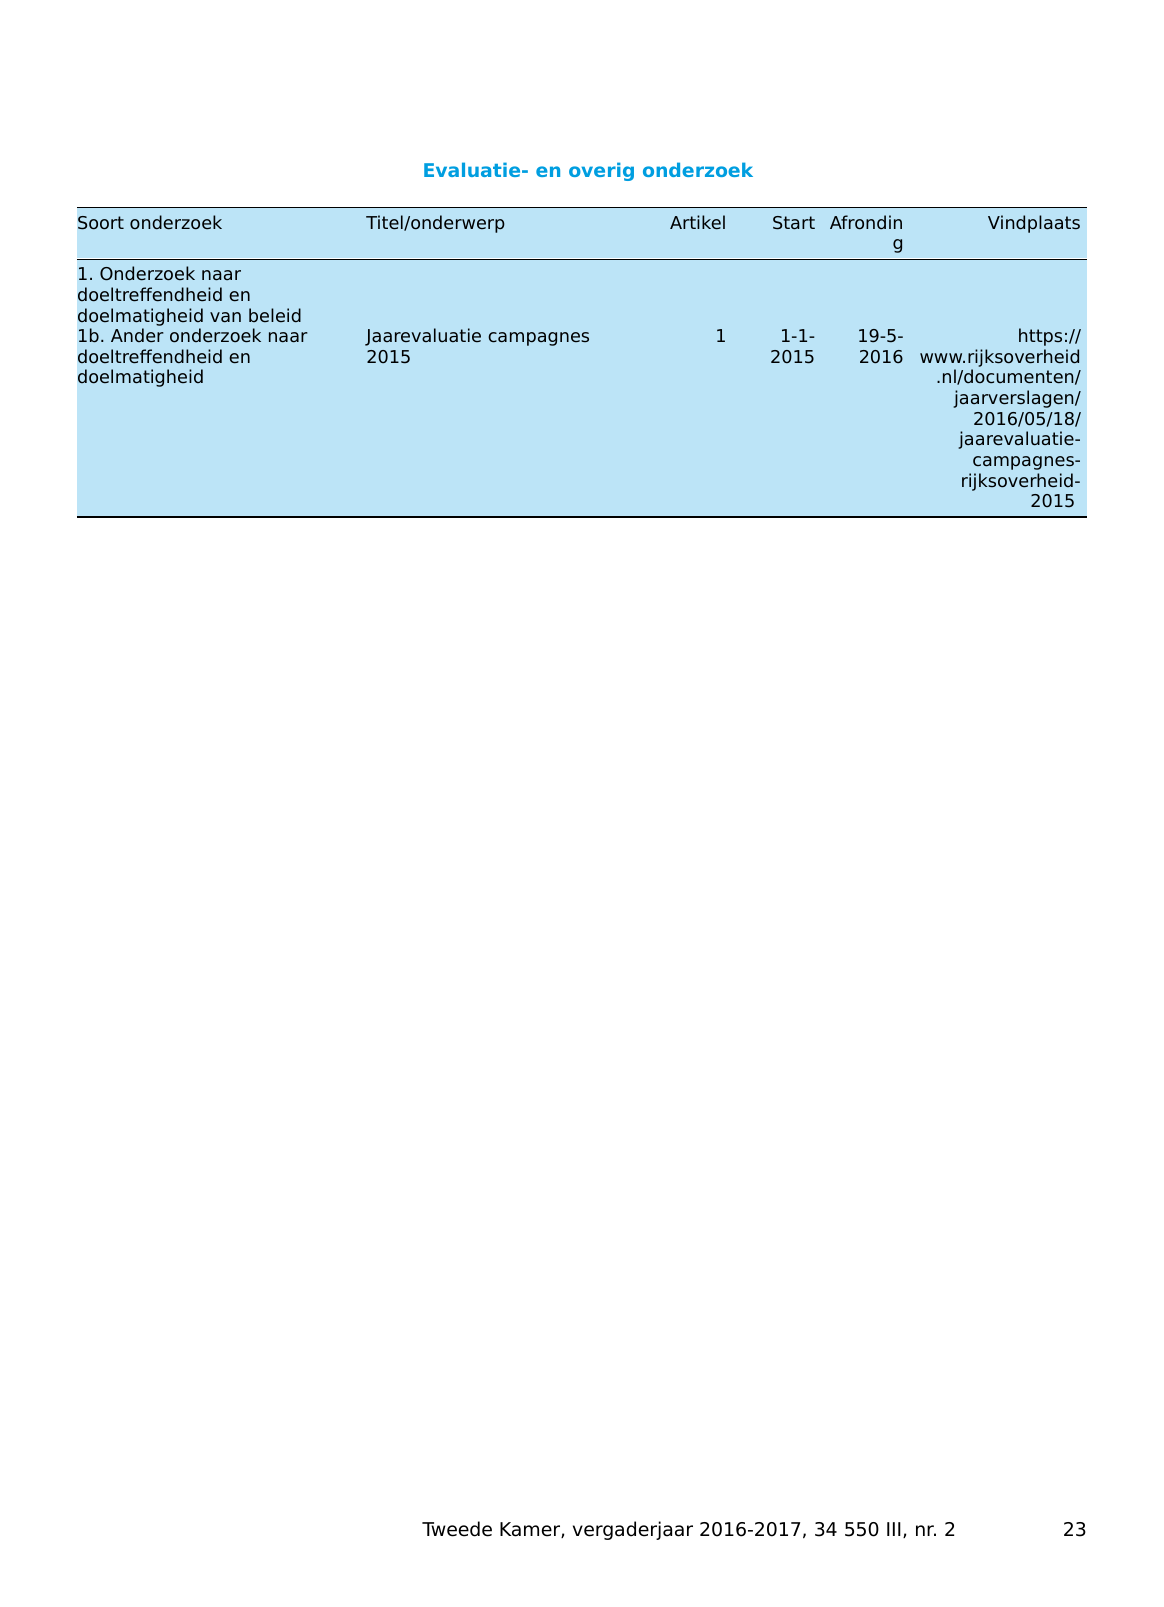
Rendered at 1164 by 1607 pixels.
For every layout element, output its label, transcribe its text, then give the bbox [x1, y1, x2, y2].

table_cell [909, 260, 1087, 326]
table_cell 1 [644, 326, 732, 516]
table_cell 19-5-2016 [821, 326, 909, 516]
table_cell 1. Onderzoek naar doeltreffendheid en doelmatigheid van beleid [77, 260, 360, 326]
table_header Afronding [821, 208, 909, 258]
table_header Start [732, 208, 821, 258]
table_cell https://www.rijksoverheid.nl/documenten/jaarverslagen/2016/05/18/jaarevaluatie-campagnes-rijksoverheid-2015 [909, 326, 1087, 516]
table_cell [360, 260, 644, 326]
table_cell 1-1-2015 [732, 326, 821, 516]
table_header Artikel [644, 208, 732, 258]
subtitle Evaluatie- en overig onderzoek [422, 160, 1087, 182]
table_cell 1b. Ander onderzoek naar doeltreffendheid en doelmatigheid [77, 326, 360, 516]
table_cell [644, 260, 732, 326]
table_header Titel/onderwerp [360, 208, 644, 258]
table_cell Jaarevaluatie campagnes 2015 [360, 326, 644, 516]
table_cell [821, 260, 909, 326]
table_header Vindplaats [909, 208, 1087, 258]
table_header Soort onderzoek [77, 208, 360, 258]
table_cell [732, 260, 821, 326]
